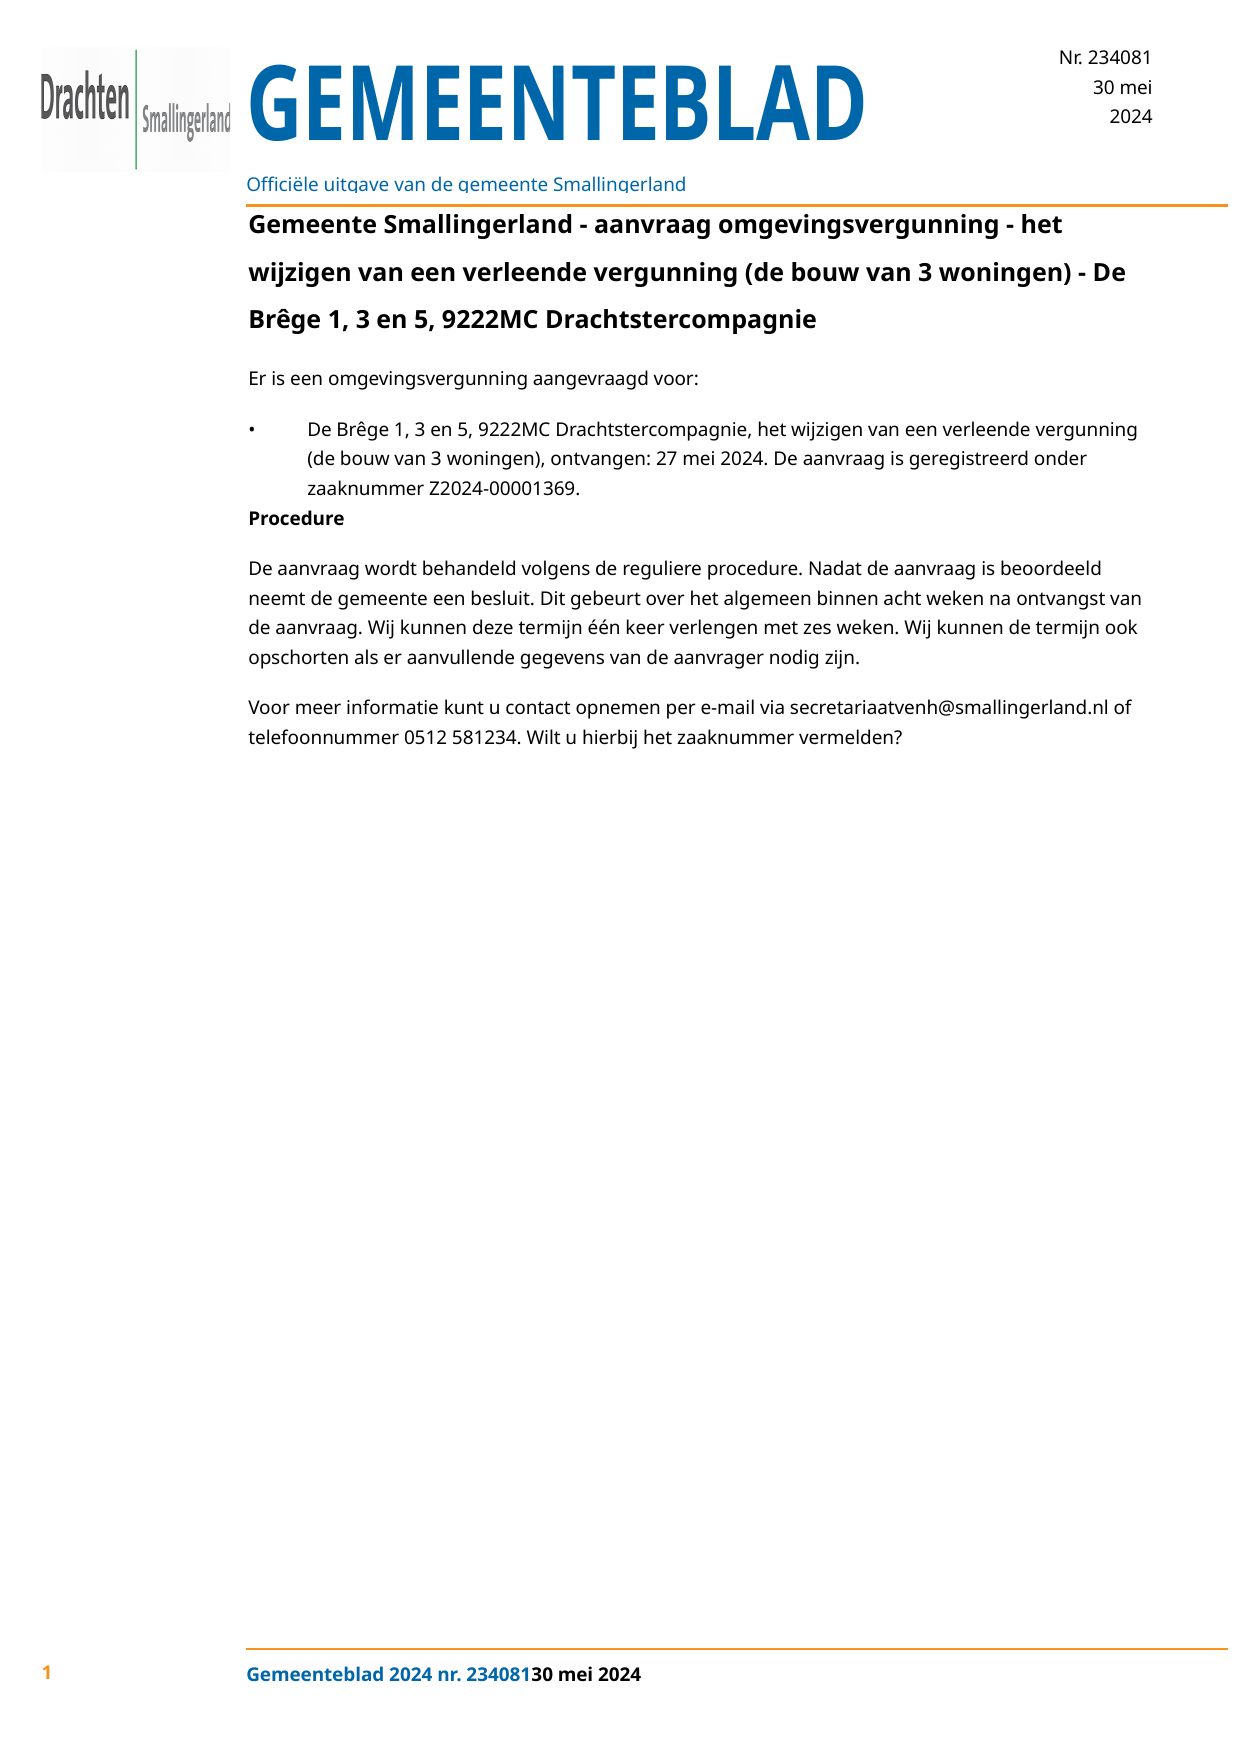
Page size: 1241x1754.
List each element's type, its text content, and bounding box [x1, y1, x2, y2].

text Voor meer informatie kunt u contact opnemen per e-mail via secretariaatvenh@smallingerland.nl of telefoonnummer 0512 581234. Wilt u hierbij het zaaknummer vermelden? [248, 694, 1152, 749]
picture [41, 47, 231, 172]
text De aanvraag wordt behandeld volgens de reguliere procedure. Nadat de aanvraag is beoordeeld neemt de gemeente een besluit. Dit gebeurt over het algemeen binnen acht weken na ontvangst van de aanvraag. Wij kunnen deze termijn één keer verlengen met zes weken. Wij kunnen de termijn ook opschorten als er aanvullende gegevens van de aanvrager nodig zijn. [248, 555, 1152, 669]
text Procedure [248, 505, 1152, 530]
text Er is een omgevingsvergunning aangevraagd voor: [248, 366, 1152, 391]
list De Brêge 1, 3 en 5, 9222MC Drachtstercompagnie, het wijzigen van een verleende vergunning (de bouw van 3 woningen), ontvangen: 27 mei 2024. De aanvraag is geregistreerd onder zaaknummer Z2024-00001369. [248, 416, 1152, 501]
text Gemeente Smallingerland - aanvraag omgevingsvergunning - het wijzigen van een verleende vergunning (de bouw van 3 woningen) - De Brêge 1, 3 en 5, 9222MC Drachtstercompagnie [248, 207, 1152, 336]
